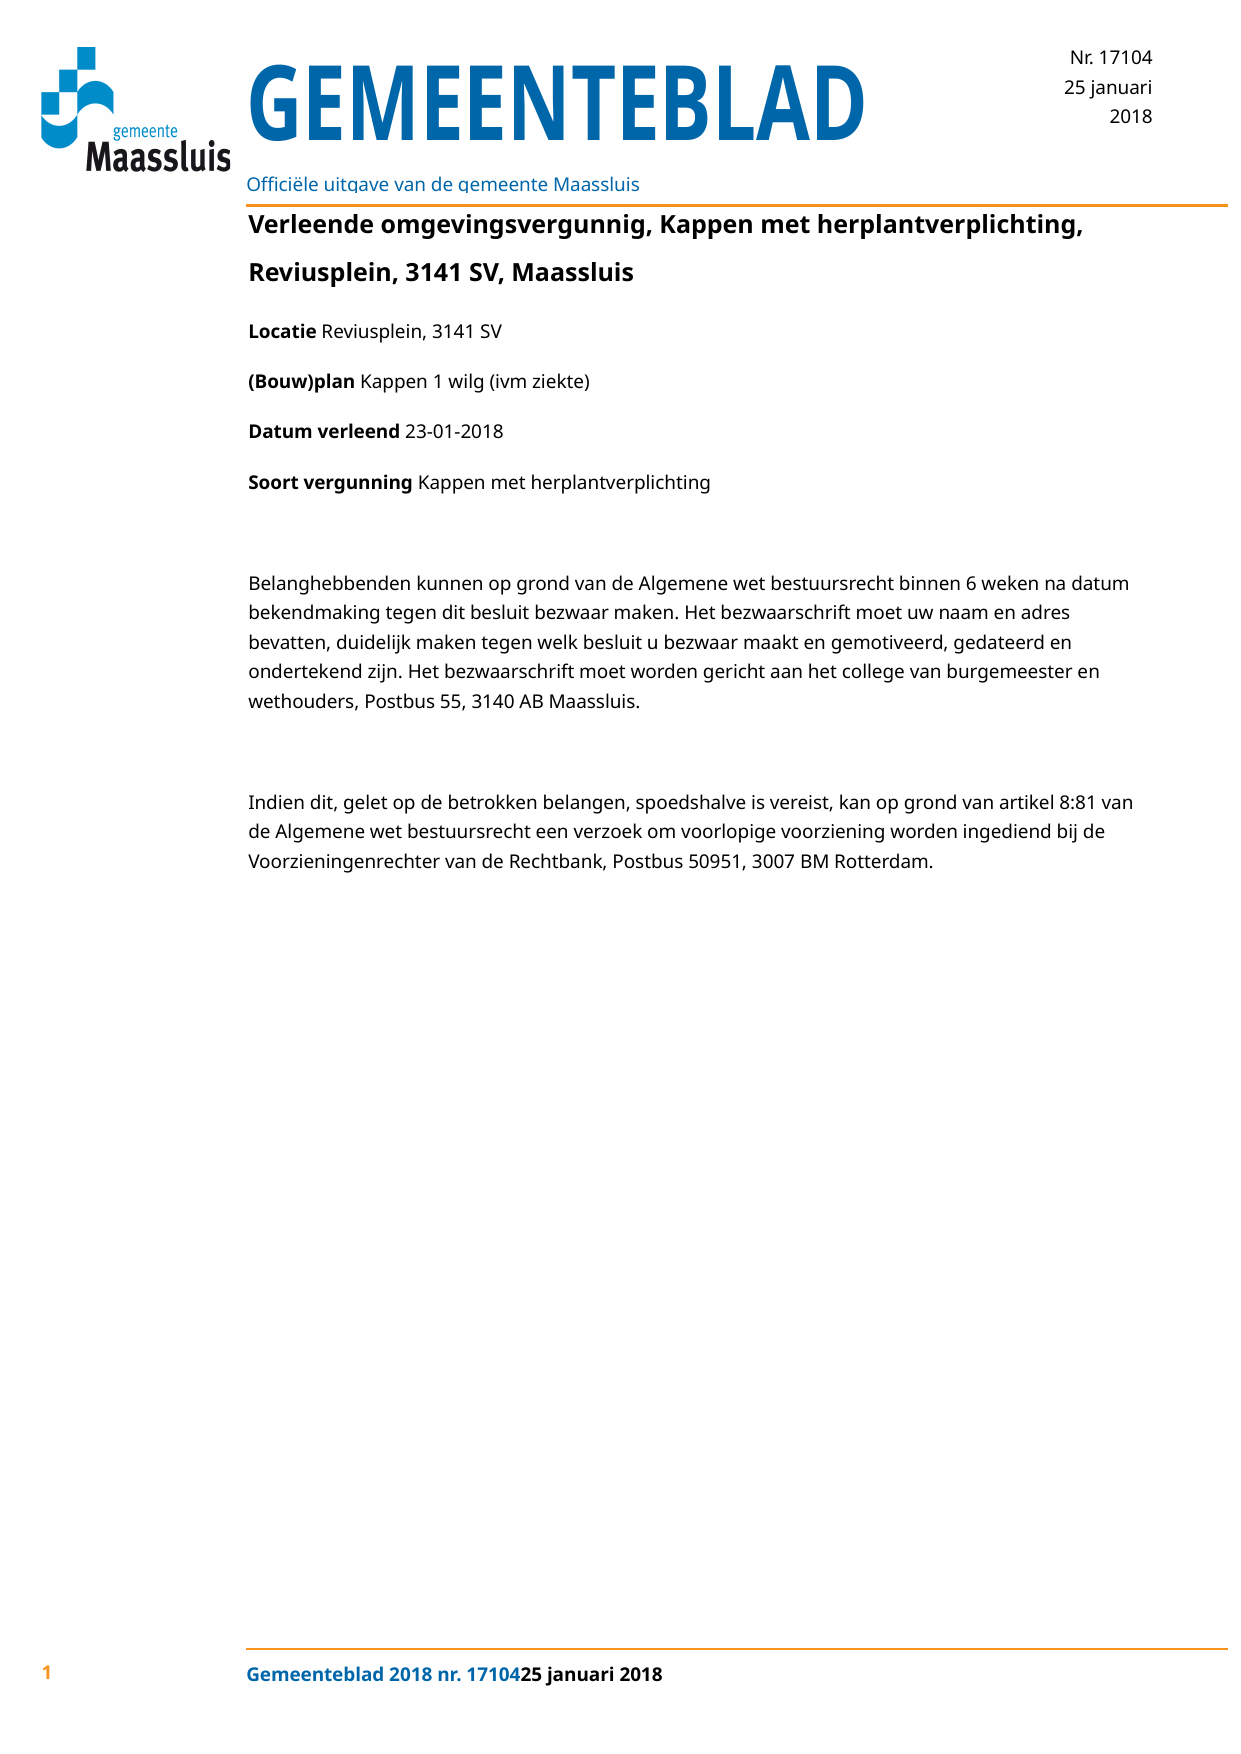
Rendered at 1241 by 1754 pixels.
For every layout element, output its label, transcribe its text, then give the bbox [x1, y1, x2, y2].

text (Bouw)plan Kappen 1 wilg (ivm ziekte) [248, 368, 1152, 394]
text Datum verleend 23-01-2018 [248, 419, 1152, 444]
picture [41, 47, 231, 172]
text Indien dit, gelet op de betrokken belangen, spoedshalve is vereist, kan op grond van artikel 8:81 van de Algemene wet bestuursrecht een verzoek om voorlopige voorziening worden ingediend bij de Voorzieningenrechter van de Rechtbank, Postbus 50951, 3007 BM Rotterdam. [248, 789, 1152, 874]
picture [41, 47, 77, 92]
text Verleende omgevingsvergunnig, Kappen met herplantverplichting, Reviusplein, 3141 SV, Maassluis [248, 207, 1152, 288]
text Locatie Reviusplein, 3141 SV [248, 318, 1152, 344]
text Soort vergunning Kappen met herplantverplichting [248, 469, 1152, 495]
text Belanghebbenden kunnen op grond van de Algemene wet bestuursrecht binnen 6 weken na datum bekendmaking tegen dit besluit bezwaar maken. Het bezwaarschrift moet uw naam en adres bevatten, duidelijk maken tegen welk besluit u bezwaar maakt en gemotiveerd, gedateerd en ondertekend zijn. Het bezwaarschrift moet worden gericht aan het college van burgemeester en wethouders, Postbus 55, 3140 AB Maassluis. [248, 570, 1152, 714]
